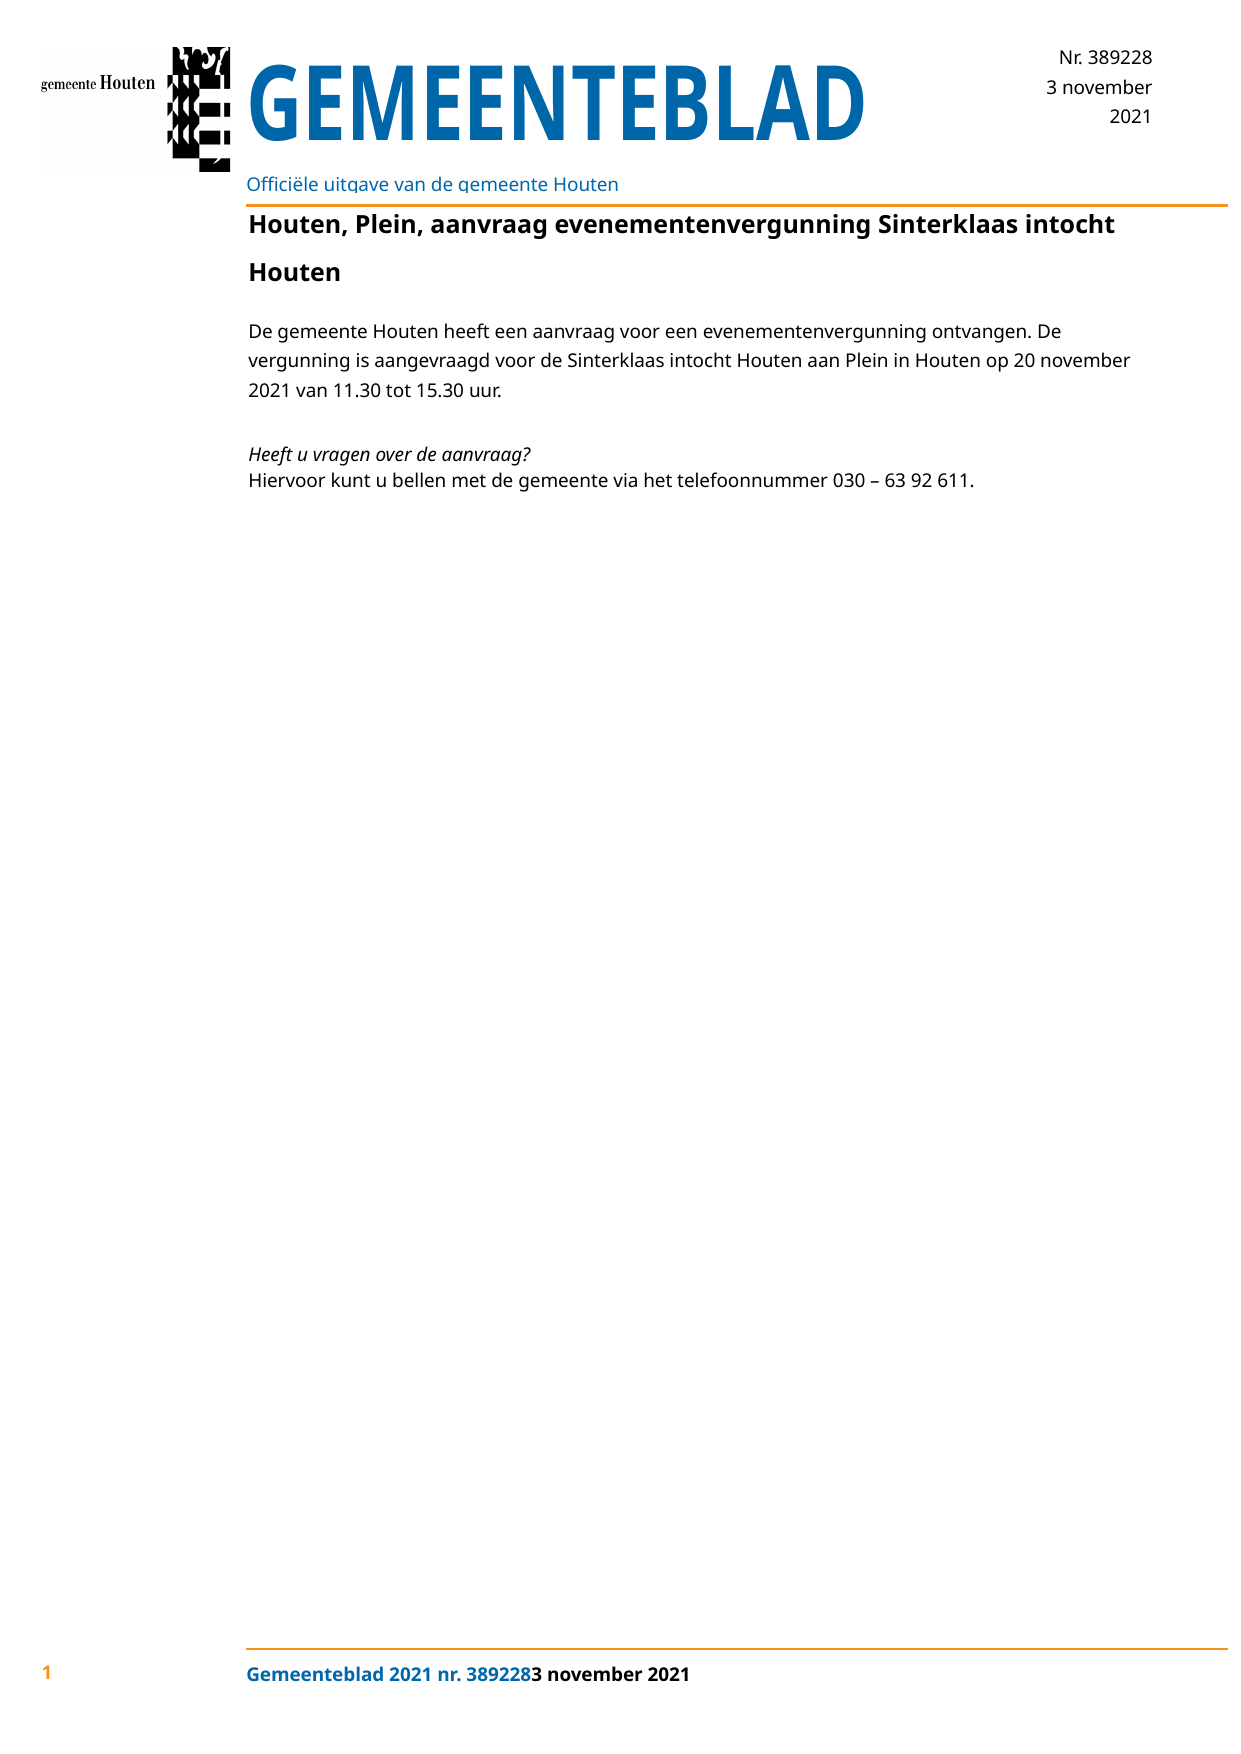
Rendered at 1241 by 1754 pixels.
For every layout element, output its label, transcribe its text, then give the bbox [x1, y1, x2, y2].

text Heeft u vragen over de aanvraag? [248, 441, 1152, 467]
text De gemeente Houten heeft een aanvraag voor een evenementenvergunning ontvangen. De vergunning is aangevraagd voor de Sinterklaas intocht Houten aan Plein in Houten op 20 november 2021 van 11.30 tot 15.30 uur. [248, 318, 1152, 403]
picture [41, 47, 231, 172]
text Hiervoor kunt u bellen met de gemeente via het telefoonnummer 030 – 63 92 611. [248, 467, 1152, 492]
text Houten, Plein, aanvraag evenementenvergunning Sinterklaas intocht Houten [248, 207, 1152, 288]
